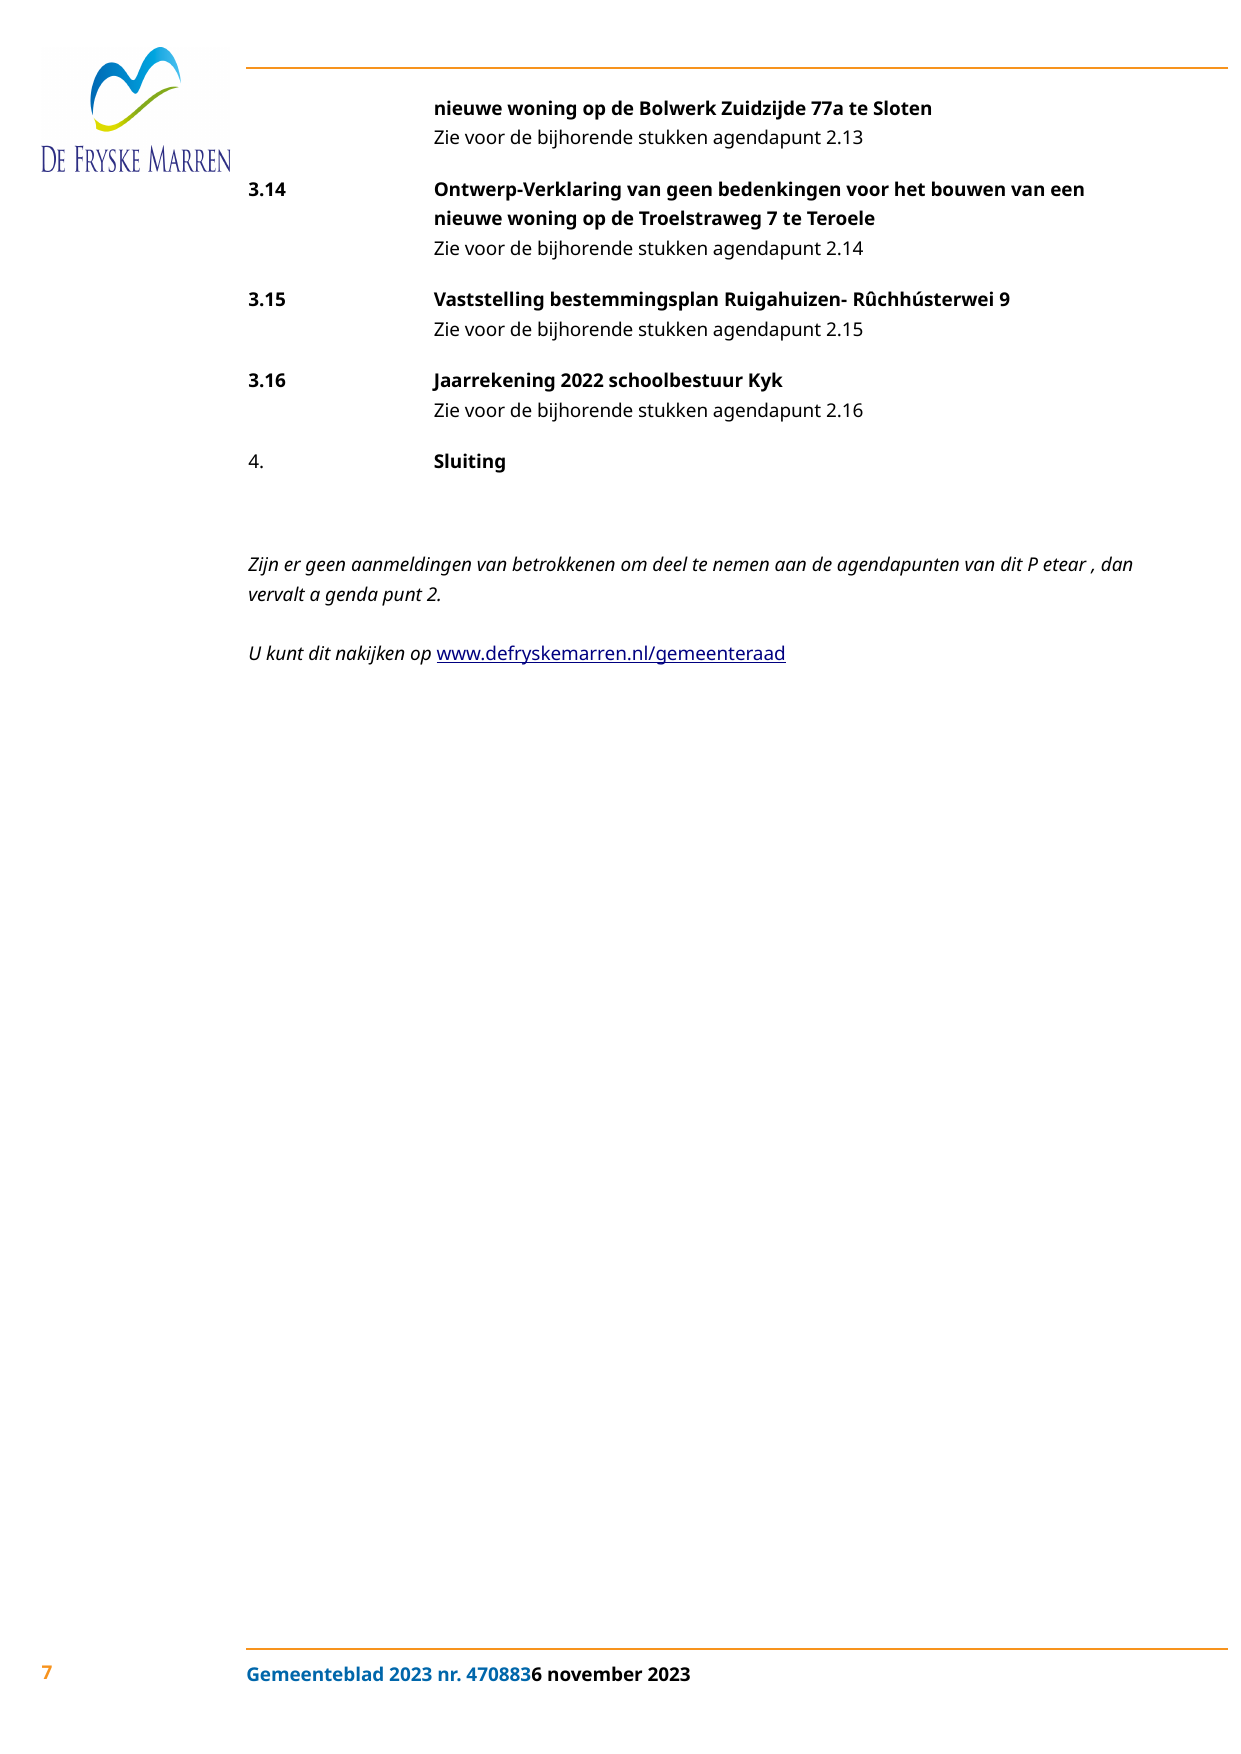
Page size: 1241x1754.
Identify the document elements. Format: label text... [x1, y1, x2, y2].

table_cell Vaststelling bestemmingsplan Ruigahuizen- Rûchhústerwei 9 Zie voor de bijhorende stukken agendapunt 2.15 [434, 286, 1152, 342]
table_cell [248, 500, 433, 526]
table_cell [248, 261, 433, 286]
table_cell Jaarrekening 2022 schoolbestuur Kyk Zie voor de bijhorende stukken agendapunt 2.16 [434, 368, 1152, 423]
table_cell [248, 526, 433, 551]
table_cell 3.15 [248, 286, 433, 342]
table_cell [248, 449, 433, 474]
table_cell [248, 342, 433, 367]
table_cell Zijn er geen aanmeldingen van betrokkenen om deel te nemen aan de agendapunten van dit P etear , dan vervalt a genda punt 2. U kunt dit nakijken op www.defryskemarren.nl/gemeenteraad [248, 551, 1152, 666]
table_cell nieuwe woning op de Bolwerk Zuidzijde 77a te Sloten Zie voor de bijhorende stukken agendapunt 2.13 [434, 95, 1152, 150]
table_cell [434, 526, 1152, 551]
table_cell [434, 261, 1152, 286]
table_cell [434, 150, 1152, 176]
table_cell [248, 95, 433, 150]
table_cell [248, 474, 433, 500]
table_cell Sluiting [434, 449, 1152, 474]
table_cell [434, 474, 1152, 500]
table_cell [434, 342, 1152, 367]
table_cell Ontwerp-Verklaring van geen bedenkingen voor het bouwen van een nieuwe woning op de Troelstraweg 7 te Teroele Zie voor de bijhorende stukken agendapunt 2.14 [434, 176, 1152, 261]
table_cell 3.16 [248, 368, 433, 423]
table_cell 3.14 [248, 176, 433, 261]
table_cell [248, 423, 433, 448]
table_cell [434, 500, 1152, 526]
table_cell [248, 150, 433, 176]
table_cell [434, 423, 1152, 448]
picture [41, 47, 231, 172]
